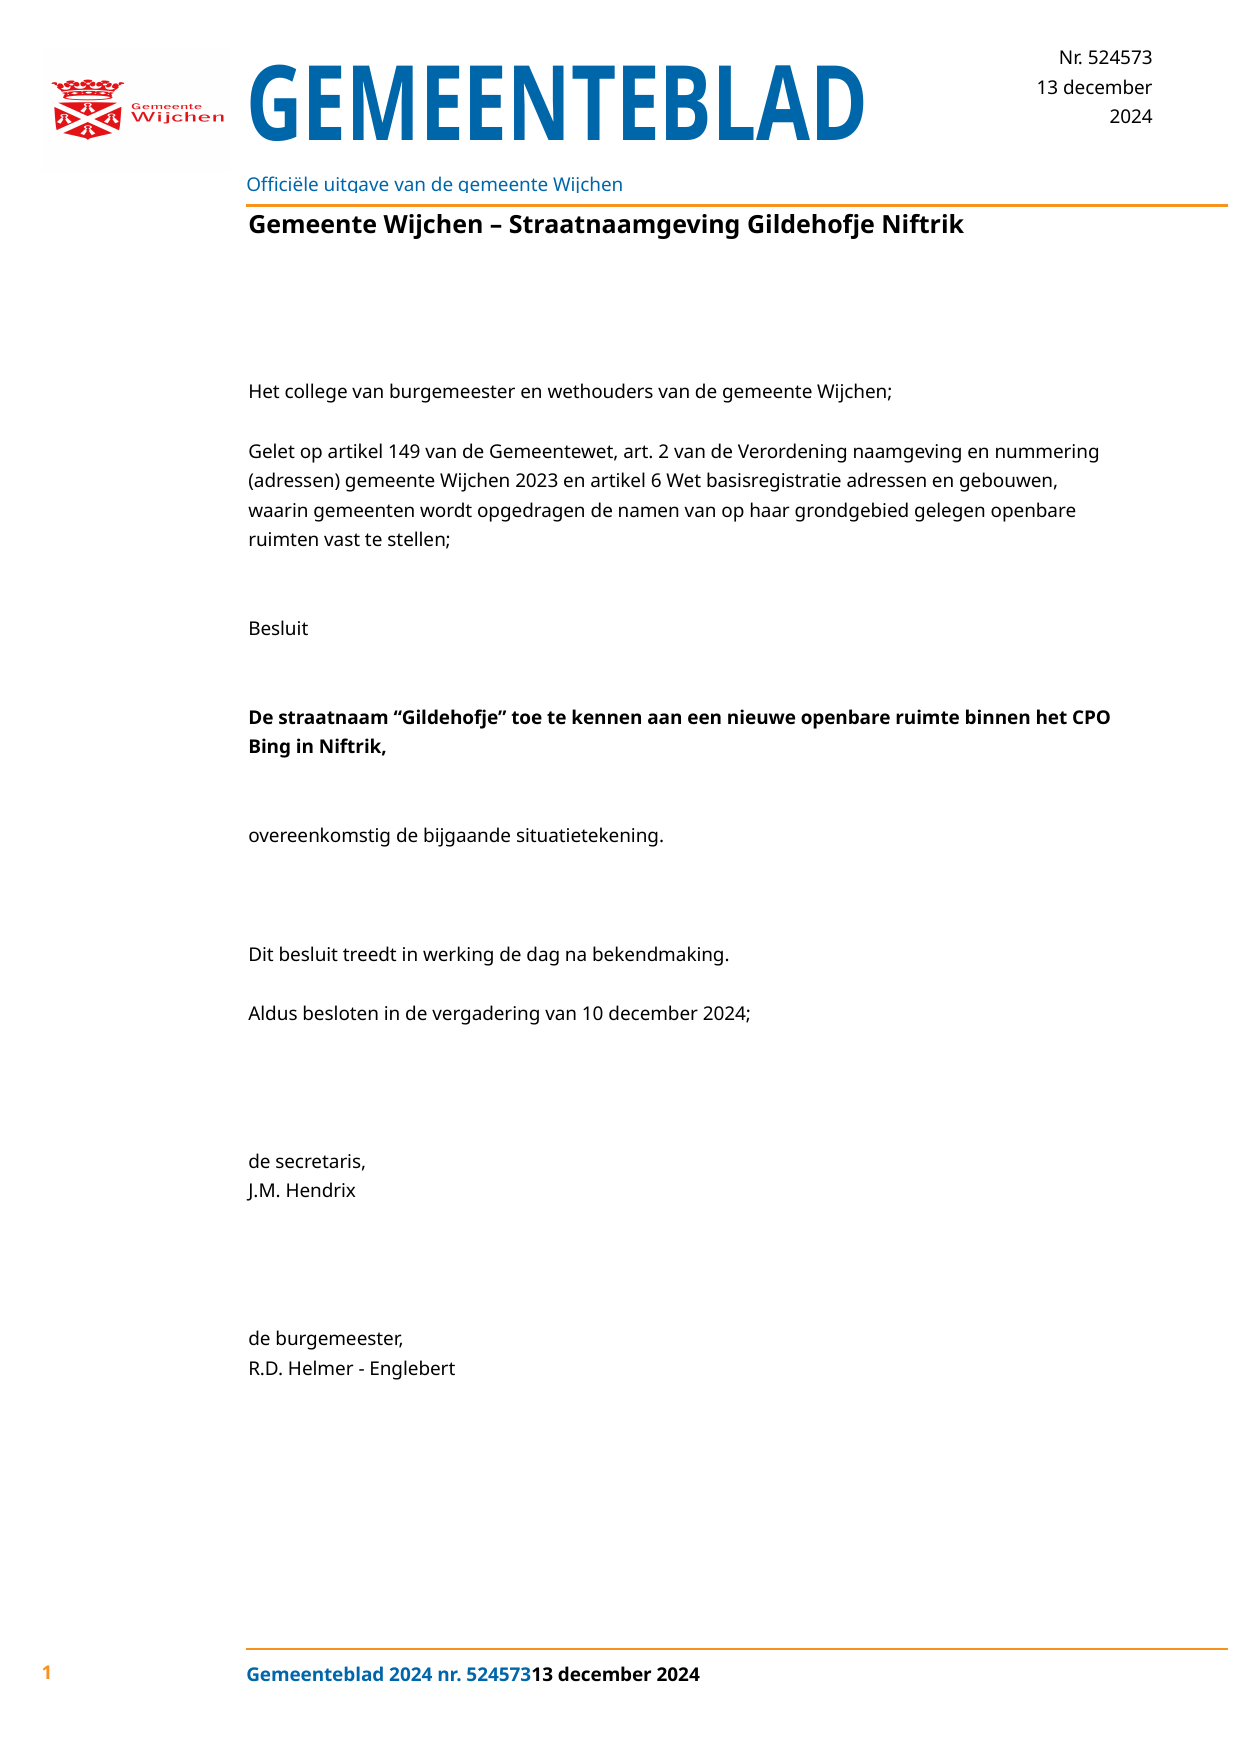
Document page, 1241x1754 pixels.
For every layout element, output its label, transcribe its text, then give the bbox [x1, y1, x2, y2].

text overeenkomstig de bijgaande situatietekening. [248, 822, 1152, 848]
picture [41, 47, 231, 172]
text Het college van burgemeester en wethouders van de gemeente Wijchen; [248, 379, 1152, 404]
text Besluit [248, 615, 1152, 641]
text de burgemeester, [248, 1325, 1152, 1351]
text De straatnaam “Gildehofje” toe te kennen aan een nieuwe openbare ruimte binnen het CPO Bing in Niftrik, [248, 704, 1152, 759]
text waarin gemeenten wordt opgedragen de namen van op haar grondgebied gelegen openbare ruimten vast te stellen; [248, 497, 1152, 552]
text Gemeente Wijchen – Straatnaamgeving Gildehofje Niftrik [248, 207, 1152, 241]
text Aldus besloten in de vergadering van 10 december 2024; [248, 1000, 1152, 1026]
text J.M. Hendrix [248, 1177, 1152, 1203]
text Gelet op artikel 149 van de Gemeentewet, art. 2 van de Verordening naamgeving en nummering (adressen) gemeente Wijchen 2023 en artikel 6 Wet basisregistratie adressen en gebouwen, [248, 438, 1152, 493]
text Dit besluit treedt in werking de dag na bekendmaking. [248, 941, 1152, 967]
text R.D. Helmer - Englebert [248, 1355, 1152, 1381]
text de secretaris, [248, 1148, 1152, 1174]
